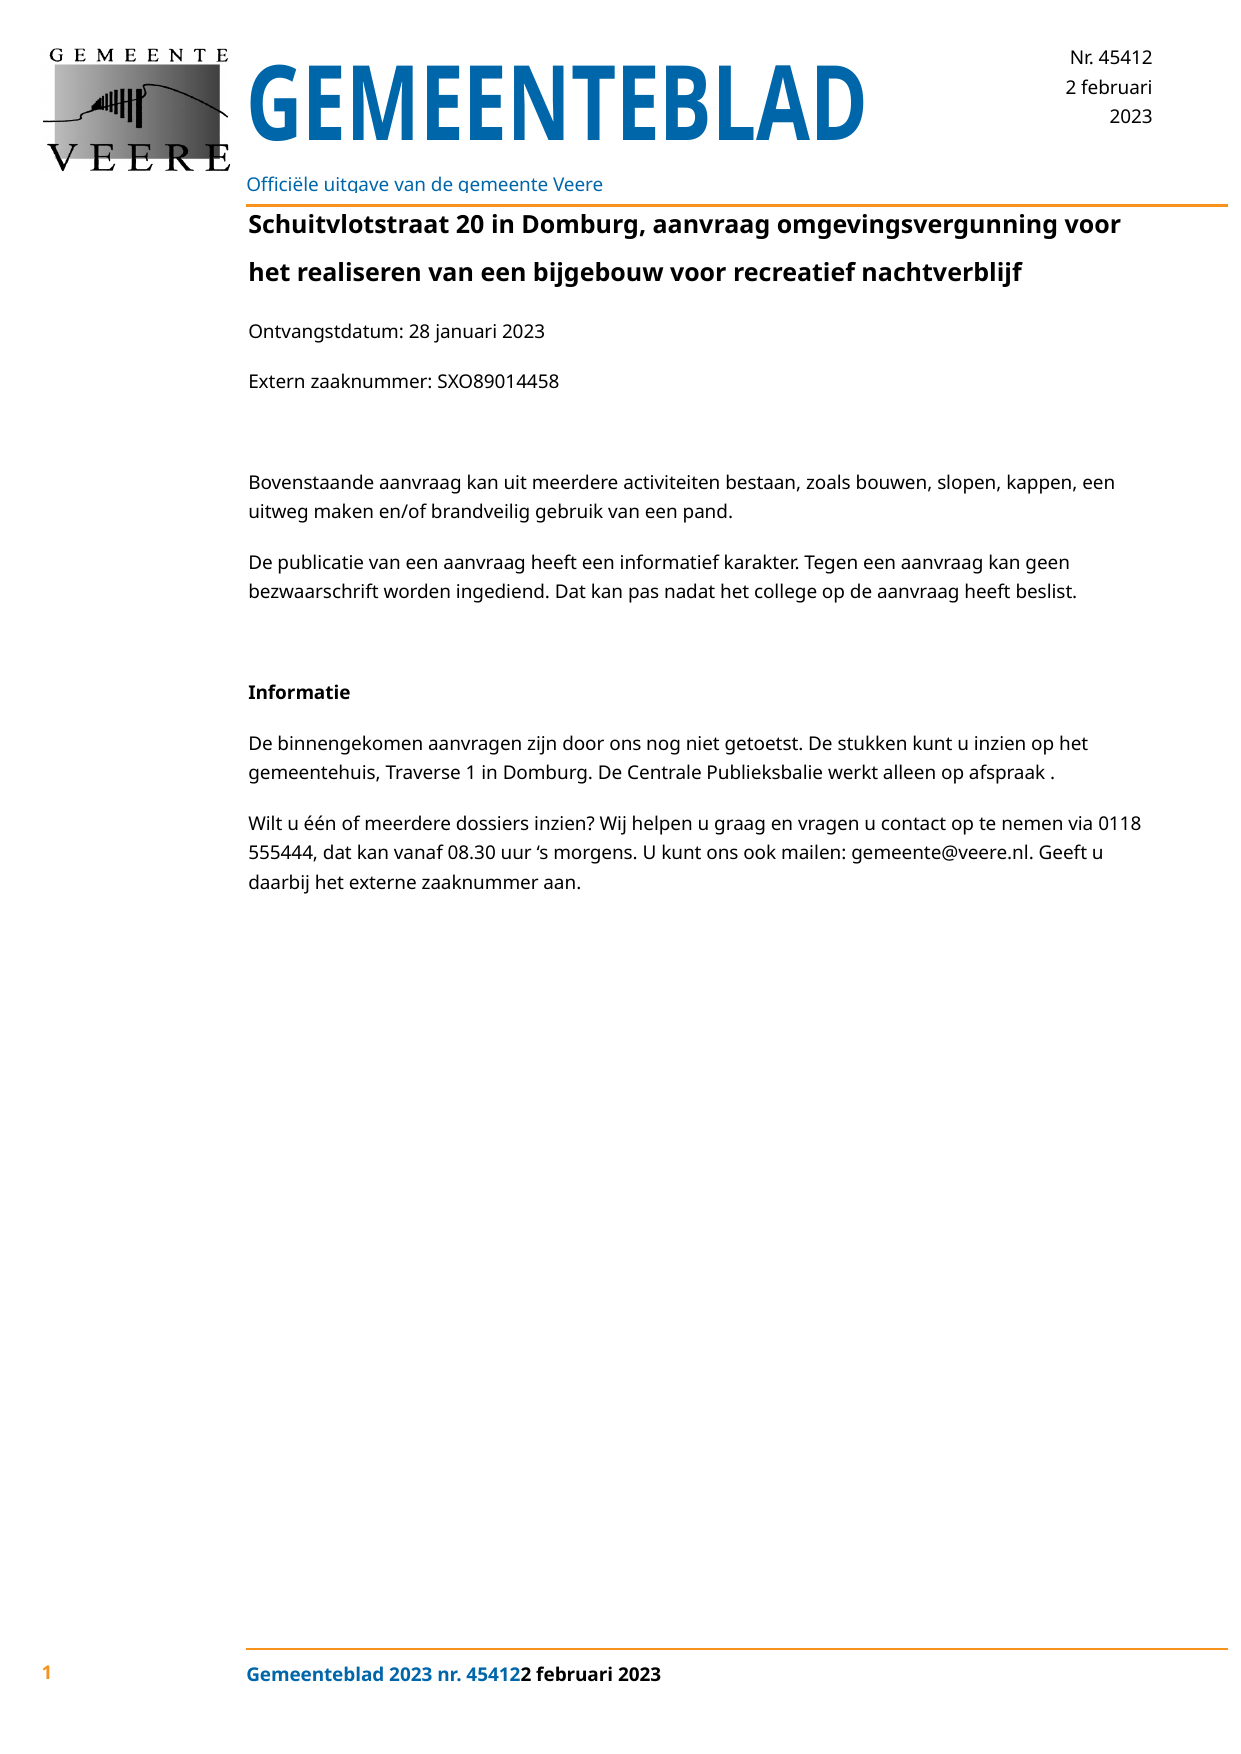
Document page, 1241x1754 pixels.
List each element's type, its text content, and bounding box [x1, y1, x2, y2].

text De publicatie van een aanvraag heeft een informatief karakter. Tegen een aanvraag kan geen bezwaarschrift worden ingediend. Dat kan pas nadat het college op de aanvraag heeft beslist. [248, 549, 1152, 604]
text Bovenstaande aanvraag kan uit meerdere activiteiten bestaan, zoals bouwen, slopen, kappen, een uitweg maken en/of brandveilig gebruik van een pand. [248, 469, 1152, 524]
text Ontvangstdatum: 28 januari 2023 [248, 318, 1152, 344]
picture [41, 47, 231, 172]
text Wilt u één of meerdere dossiers inzien? Wij helpen u graag en vragen u contact op te nemen via 0118 555444, dat kan vanaf 08.30 uur ‘s morgens. U kunt ons ook mailen: gemeente@veere.nl. Geeft u daarbij het externe zaaknummer aan. [248, 810, 1152, 895]
text Informatie [248, 679, 1152, 705]
text De binnengekomen aanvragen zijn door ons nog niet getoetst. De stukken kunt u inzien op het gemeentehuis, Traverse 1 in Domburg. De Centrale Publieksbalie werkt alleen op afspraak . [248, 730, 1152, 785]
text Extern zaaknummer: SXO89014458 [248, 368, 1152, 394]
text Schuitvlotstraat 20 in Domburg, aanvraag omgevingsvergunning voor het realiseren van een bijgebouw voor recreatief nachtverblijf [248, 207, 1152, 288]
